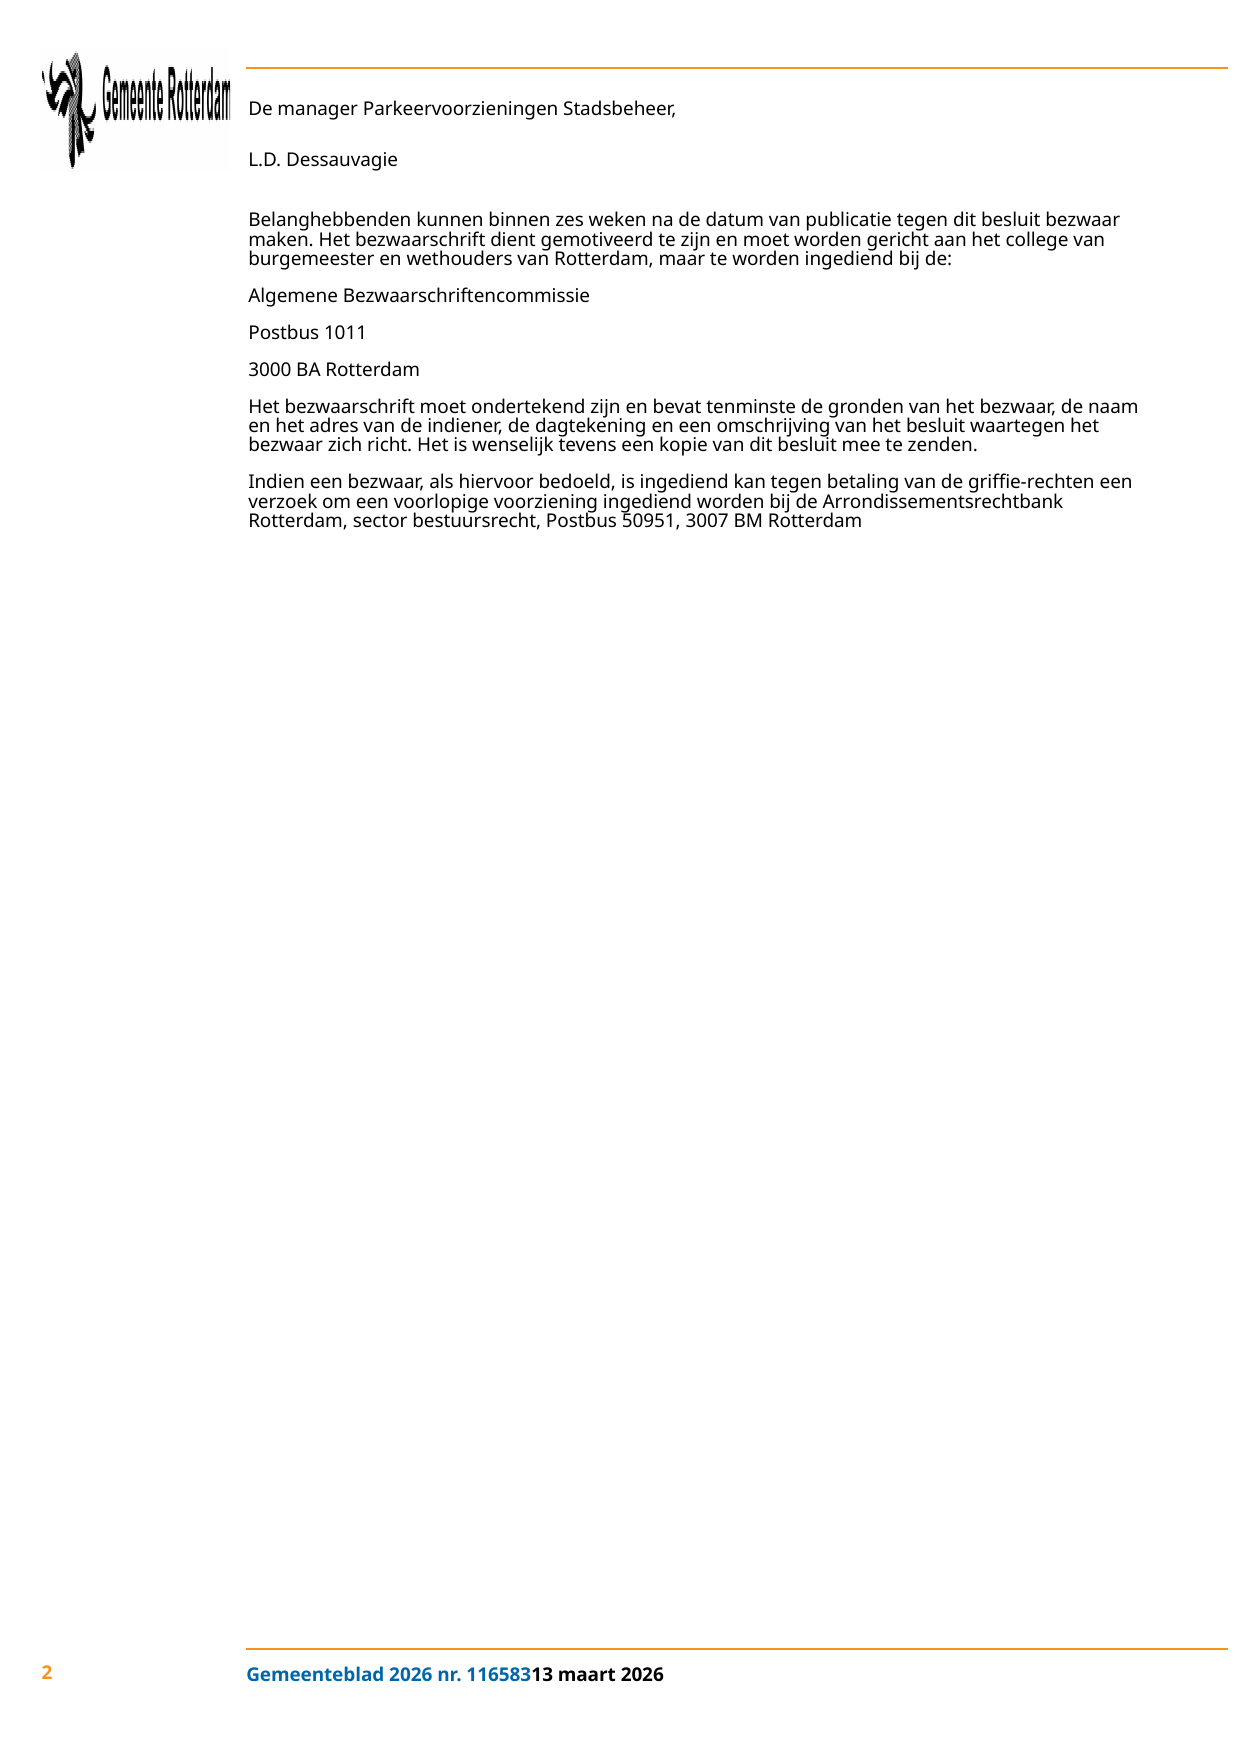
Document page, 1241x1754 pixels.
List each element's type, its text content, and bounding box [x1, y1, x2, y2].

text De manager Parkeervoorzieningen Stadsbeheer, [248, 95, 1152, 121]
picture [41, 47, 231, 172]
text 3000 BA Rotterdam [248, 361, 1152, 380]
text Postbus 1011 [248, 324, 1152, 343]
text Het bezwaarschrift moet ondertekend zijn en bevat tenminste de gronden van het bezwaar, de naam en het adres van de indiener, de dagtekening en een omschrijving van het besluit waartegen het bezwaar zich richt. Het is wenselijk tevens een kopie van dit besluit mee te zenden. [248, 398, 1152, 456]
text Belanghebbenden kunnen binnen zes weken na de datum van publicatie tegen dit besluit bezwaar maken. Het bezwaarschrift dient gemotiveerd te zijn en moet worden gericht aan het college van burgemeester en wethouders van Rotterdam, maar te worden ingediend bij de: [248, 211, 1152, 269]
text Indien een bezwaar, als hiervoor bedoeld, is ingediend kan tegen betaling van de griffie-rechten een verzoek om een voorlopige voorziening ingediend worden bij de Arrondissementsrechtbank Rotterdam, sector bestuursrecht, Postbus 50951, 3007 BM Rotterdam [248, 473, 1152, 531]
text Algemene Bezwaarschriftencommissie [248, 287, 1152, 306]
text L.D. Dessauvagie [248, 146, 1152, 172]
